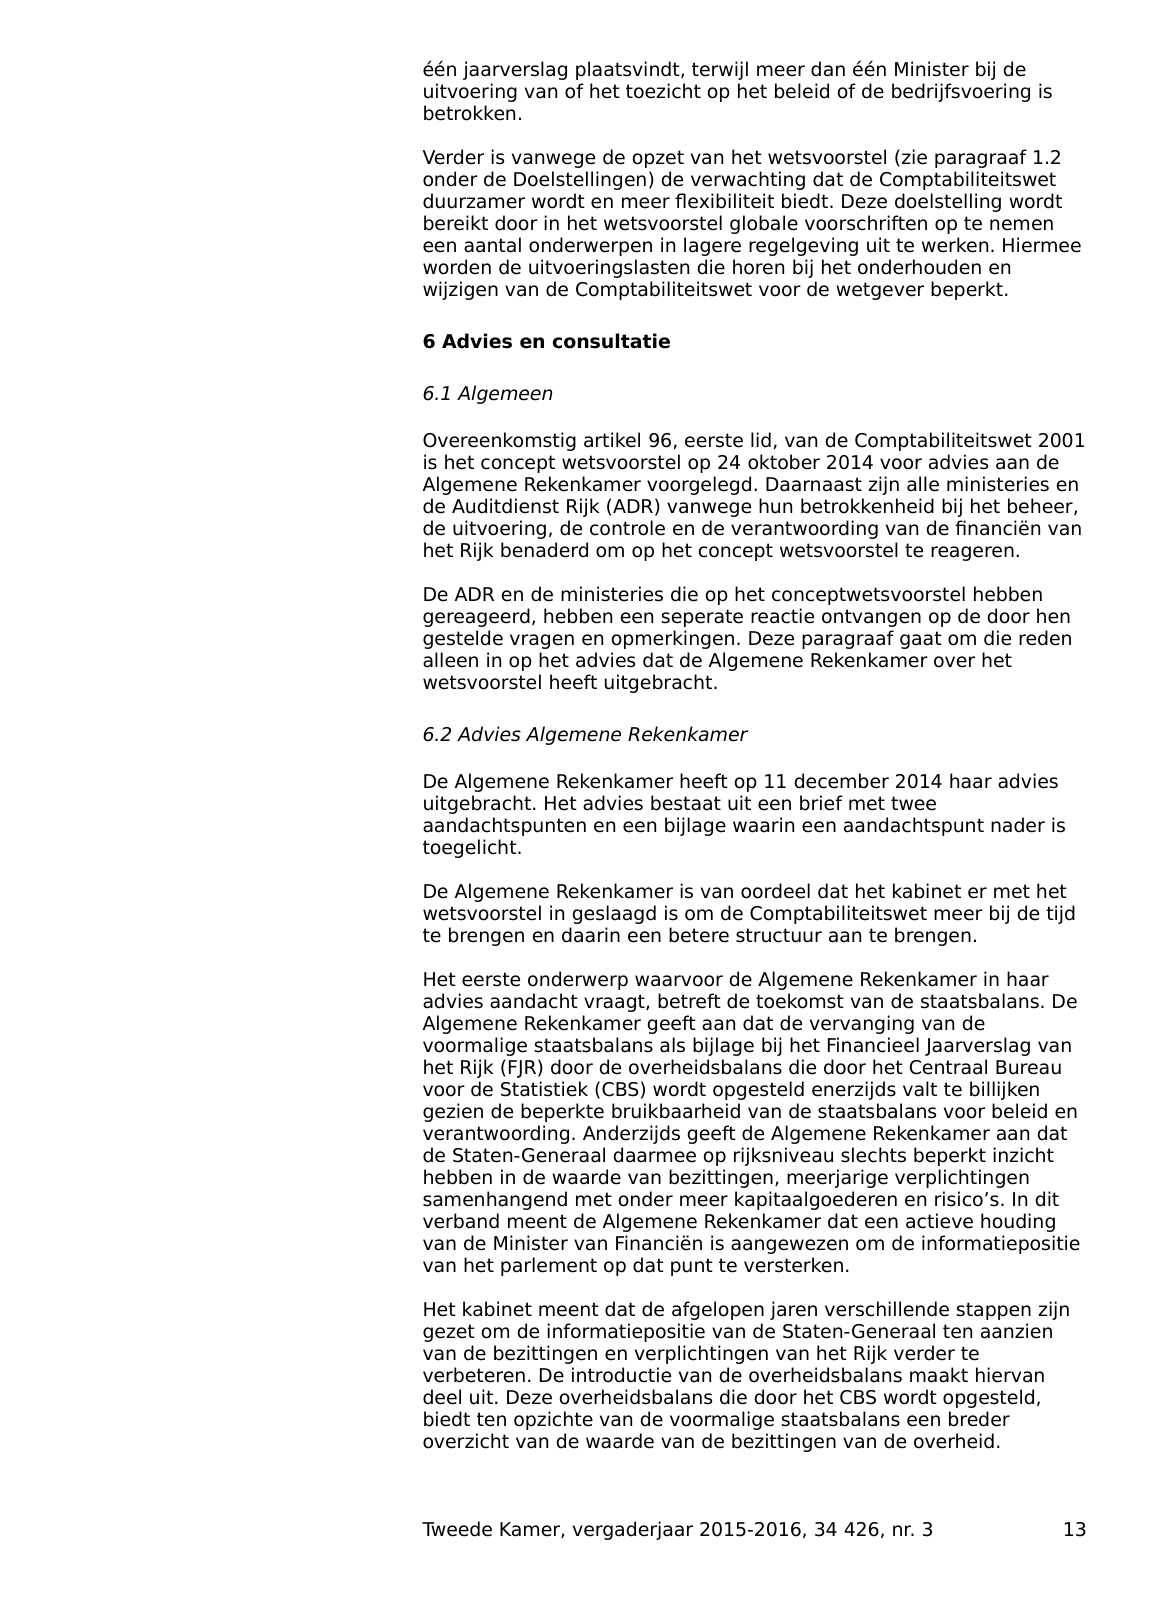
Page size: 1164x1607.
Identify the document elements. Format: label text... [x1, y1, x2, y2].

text Verder is vanwege de opzet van het wetsvoorstel (zie paragraaf 1.2 onder de Doelstellingen) de verwachting dat de Comptabiliteitswet duurzamer wordt en meer flexibiliteit biedt. Deze doelstelling wordt bereikt door in het wetsvoorstel globale voorschriften op te nemen een aantal onderwerpen in lagere regelgeving uit te werken. Hiermee worden de uitvoeringslasten die horen bij het onderhouden en wijzigen van de Comptabiliteitswet voor de wetgever beperkt. [422, 147, 1087, 301]
text één jaarverslag plaatsvindt, terwijl meer dan één Minister bij de uitvoering van of het toezicht op het beleid of de bedrijfsvoering is betrokken. [422, 59, 1087, 125]
text Overeenkomstig artikel 96, eerste lid, van de Comptabiliteitswet 2001 is het concept wetsvoorstel op 24 oktober 2014 voor advies aan de Algemene Rekenkamer voorgelegd. Daarnaast zijn alle ministeries en de Auditdienst Rijk (ADR) vanwege hun betrokkenheid bij het beheer, de uitvoering, de controle en de verantwoording van de financiën van het Rijk benaderd om op het concept wetsvoorstel te reageren. [422, 430, 1087, 562]
text De Algemene Rekenkamer heeft op 11 december 2014 haar advies uitgebracht. Het advies bestaat uit een brief met twee aandachtspunten en een bijlage waarin een aandachtspunt nader is toegelicht. [422, 771, 1087, 859]
subtitle 6.2 Advies Algemene Rekenkamer [422, 724, 1087, 746]
subtitle 6.1 Algemeen [422, 383, 1087, 405]
text Het kabinet meent dat de afgelopen jaren verschillende stappen zijn gezet om de informatiepositie van de Staten-Generaal ten aanzien van de bezittingen en verplichtingen van het Rijk verder te verbeteren. De introductie van de overheidsbalans maakt hiervan deel uit. Deze overheidsbalans die door het CBS wordt opgesteld, biedt ten opzichte van de voormalige staatsbalans een breder overzicht van de waarde van de bezittingen van de overheid. [422, 1299, 1087, 1453]
subtitle 6 Advies en consultatie [422, 331, 1087, 353]
text Het eerste onderwerp waarvoor de Algemene Rekenkamer in haar advies aandacht vraagt, betreft de toekomst van de staatsbalans. De Algemene Rekenkamer geeft aan dat de vervanging van de voormalige staatsbalans als bijlage bij het Financieel Jaarverslag van het Rijk (FJR) door de overheidsbalans die door het Centraal Bureau voor de Statistiek (CBS) wordt opgesteld enerzijds valt te billijken gezien de beperkte bruikbaarheid van de staatsbalans voor beleid en verantwoording. Anderzijds geeft de Algemene Rekenkamer aan dat de Staten-Generaal daarmee op rijksniveau slechts beperkt inzicht hebben in de waarde van bezittingen, meerjarige verplichtingen samenhangend met onder meer kapitaalgoederen en risico’s. In dit verband meent de Algemene Rekenkamer dat een actieve houding van de Minister van Financiën is aangewezen om de informatiepositie van het parlement op dat punt te versterken. [422, 969, 1087, 1277]
text De Algemene Rekenkamer is van oordeel dat het kabinet er met het wetsvoorstel in geslaagd is om de Comptabiliteitswet meer bij de tijd te brengen en daarin een betere structuur aan te brengen. [422, 881, 1087, 947]
text De ADR en de ministeries die op het conceptwetsvoorstel hebben gereageerd, hebben een seperate reactie ontvangen op de door hen gestelde vragen en opmerkingen. Deze paragraaf gaat om die reden alleen in op het advies dat de Algemene Rekenkamer over het wetsvoorstel heeft uitgebracht. [422, 584, 1087, 694]
